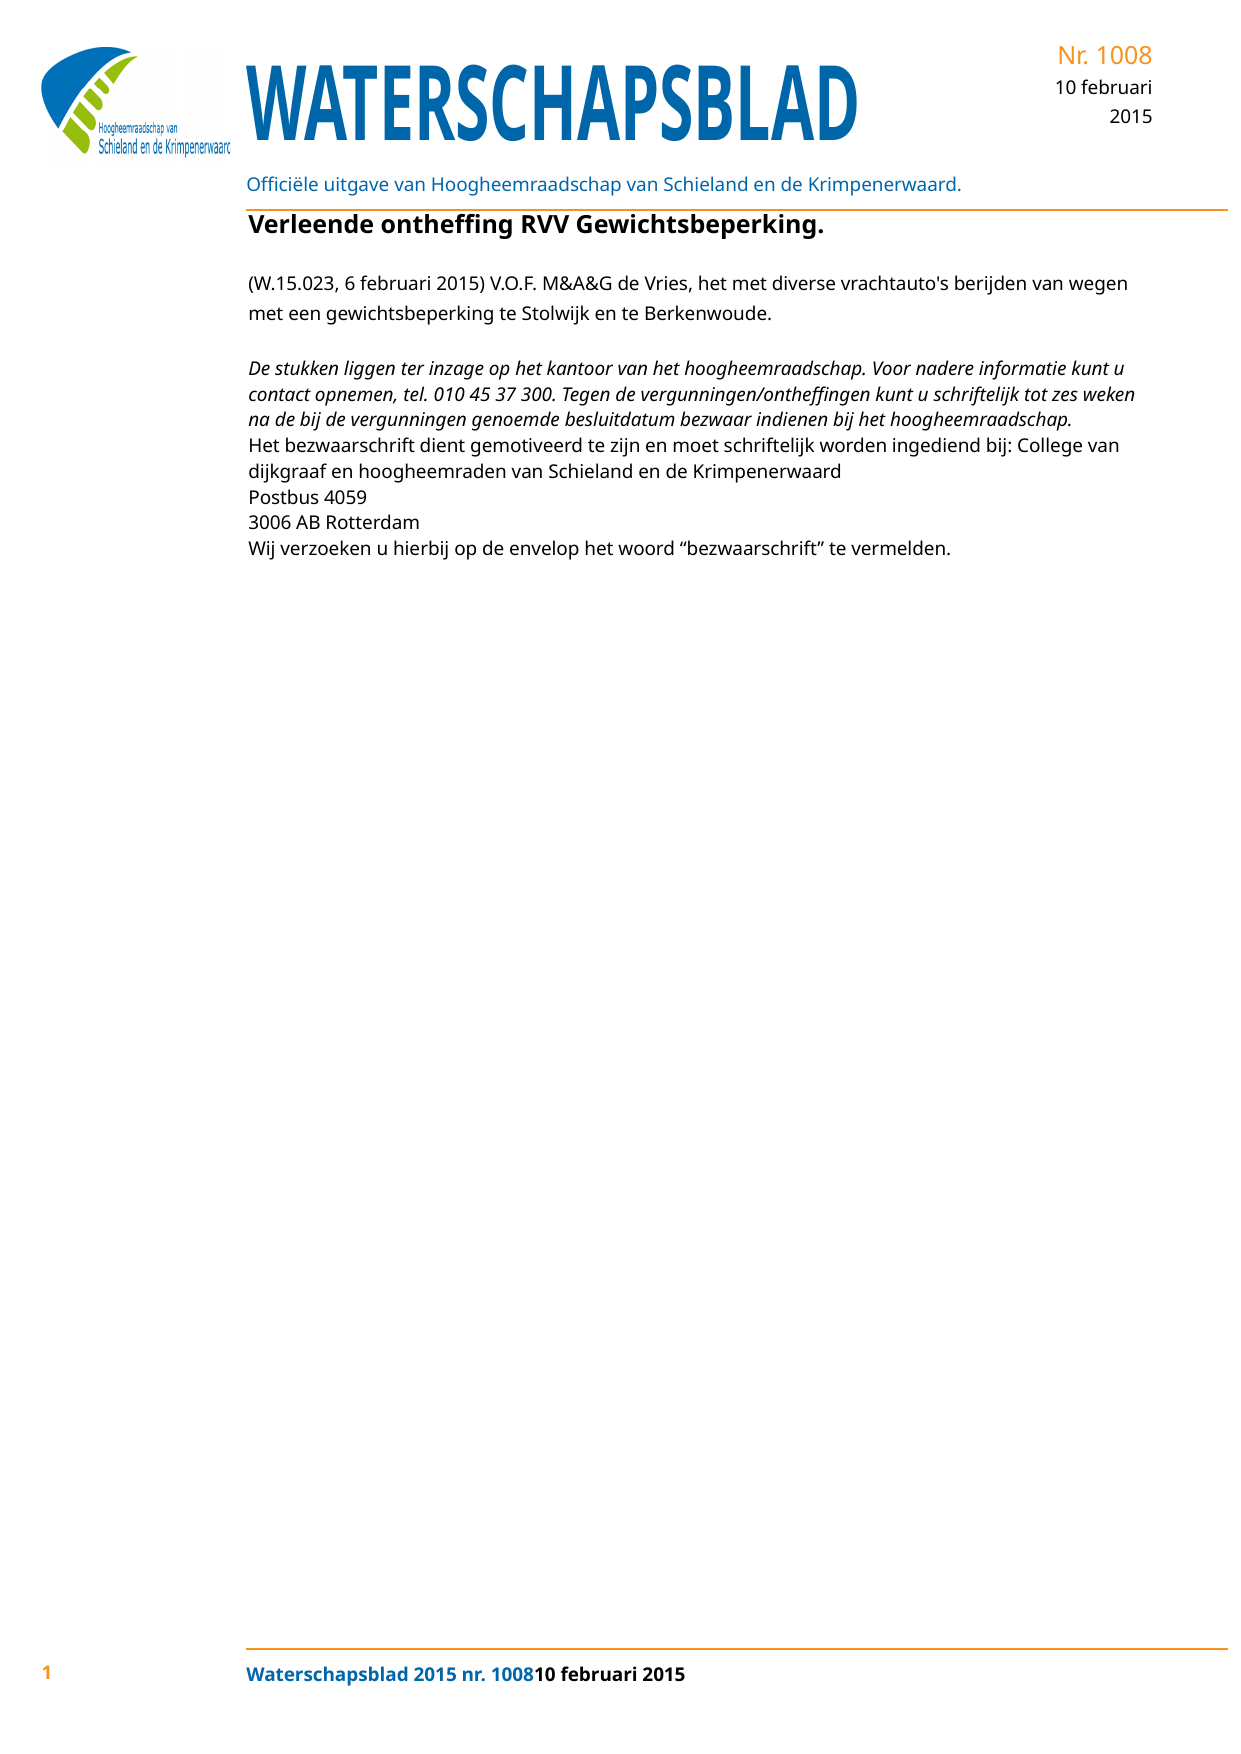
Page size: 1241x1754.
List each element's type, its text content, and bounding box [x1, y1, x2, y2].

text Verleende ontheffing RVV Gewichtsbeperking. [248, 211, 1152, 241]
text 3006 AB Rotterdam [248, 509, 1152, 535]
picture [41, 47, 231, 172]
text Postbus 4059 [248, 484, 1152, 509]
text De stukken liggen ter inzage op het kantoor van het hoogheemraadschap. Voor nadere informatie kunt u contact opnemen, tel. 010 45 37 300. Tegen de vergunningen/ontheffingen kunt u schriftelijk tot zes weken na de bij de vergunningen genoemde besluitdatum bezwaar indienen bij het hoogheemraadschap. [248, 355, 1152, 432]
text (W.15.023, 6 februari 2015) V.O.F. M&A&G de Vries, het met diverse vrachtauto's berijden van wegen met een gewichtsbeperking te Stolwijk en te Berkenwoude. [248, 270, 1152, 326]
text Het bezwaarschrift dient gemotiveerd te zijn en moet schriftelijk worden ingediend bij: College van dijkgraaf en hoogheemraden van Schieland en de Krimpenerwaard [248, 432, 1152, 484]
text Wij verzoeken u hierbij op de envelop het woord “bezwaarschrift” te vermelden. [248, 535, 1152, 561]
